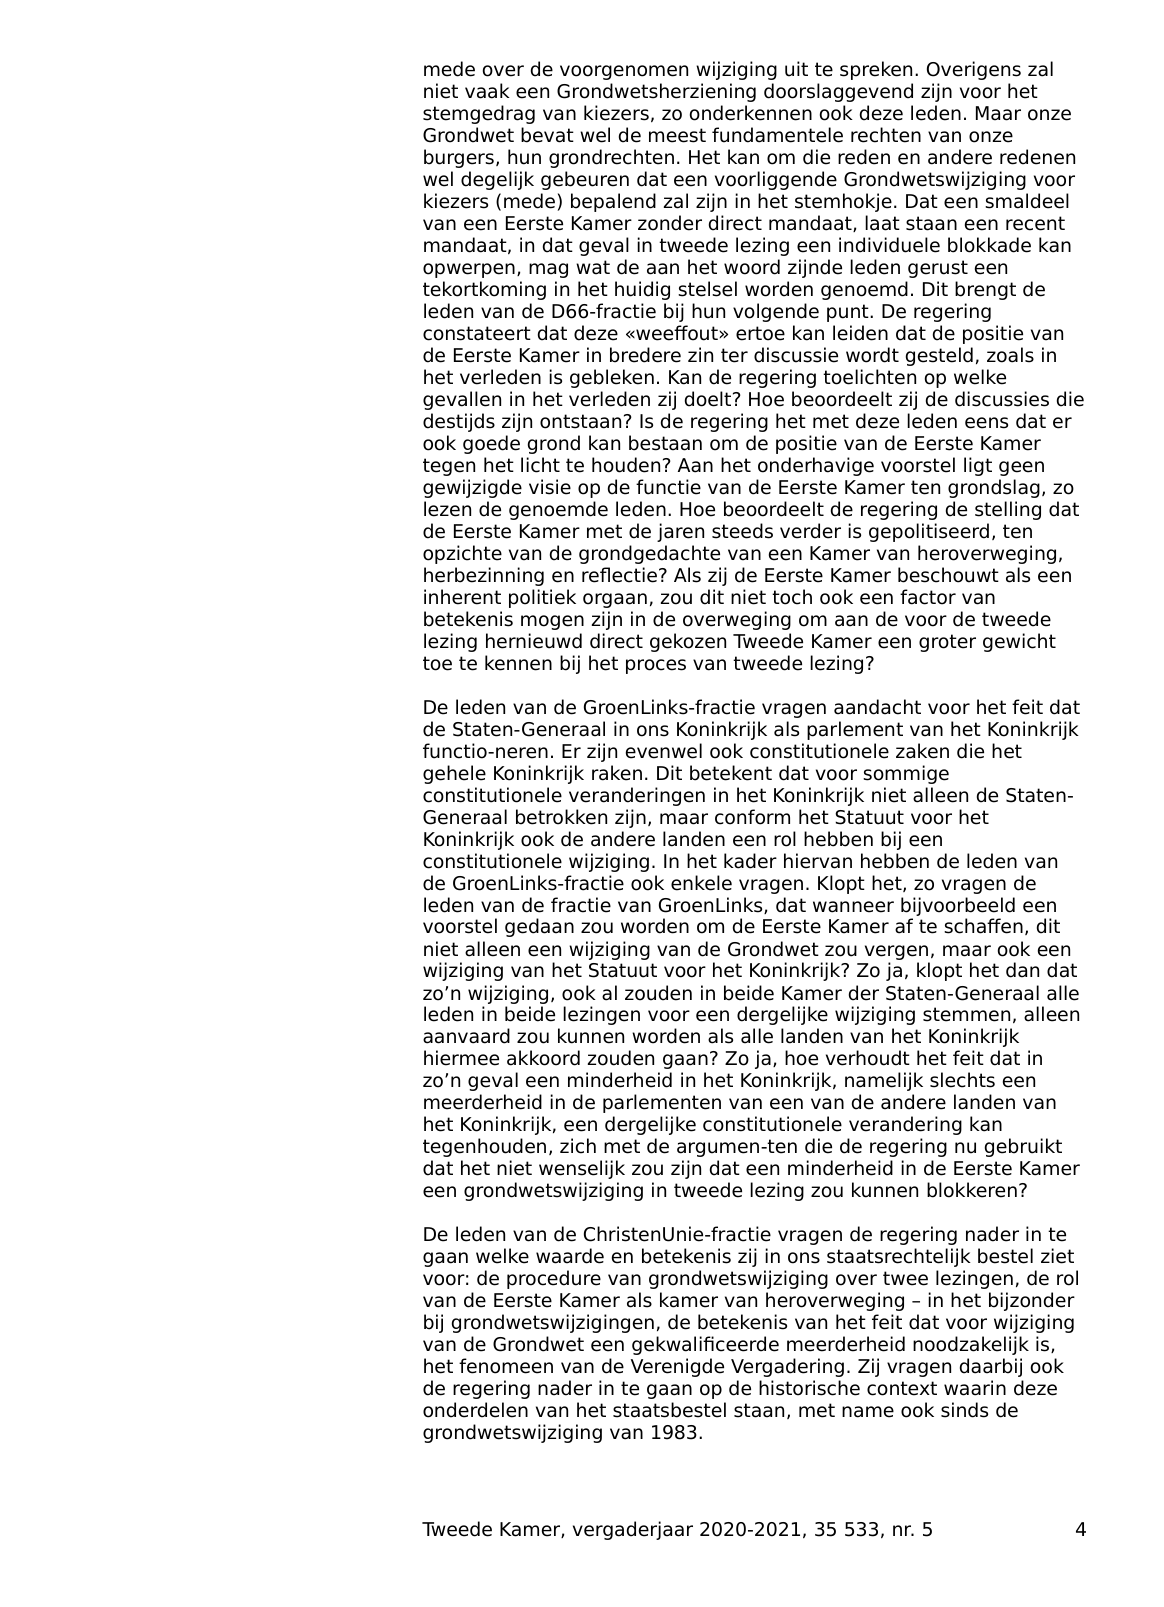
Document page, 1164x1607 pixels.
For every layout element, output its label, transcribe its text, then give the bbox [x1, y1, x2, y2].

text De leden van de GroenLinks-fractie vragen aandacht voor het feit dat de Staten-Generaal in ons Koninkrijk als parlement van het Koninkrijk functio-neren. Er zijn evenwel ook constitutionele zaken die het gehele Koninkrijk raken. Dit betekent dat voor sommige constitutionele veranderingen in het Koninkrijk niet alleen de Staten-Generaal betrokken zijn, maar conform het Statuut voor het Koninkrijk ook de andere landen een rol hebben bij een constitutionele wijziging. In het kader hiervan hebben de leden van de GroenLinks-fractie ook enkele vragen. Klopt het, zo vragen de leden van de fractie van GroenLinks, dat wanneer bijvoorbeeld een voorstel gedaan zou worden om de Eerste Kamer af te schaffen, dit niet alleen een wijziging van de Grondwet zou vergen, maar ook een wijziging van het Statuut voor het Koninkrijk? Zo ja, klopt het dan dat zo’n wijziging, ook al zouden in beide Kamer der Staten-Generaal alle leden in beide lezingen voor een dergelijke wijziging stemmen, alleen aanvaard zou kunnen worden als alle landen van het Koninkrijk hiermee akkoord zouden gaan? Zo ja, hoe verhoudt het feit dat in zo’n geval een minderheid in het Koninkrijk, namelijk slechts een meerderheid in de parlementen van een van de andere landen van het Koninkrijk, een dergelijke constitutionele verandering kan tegenhouden, zich met de argumen-ten die de regering nu gebruikt dat het niet wenselijk zou zijn dat een minderheid in de Eerste Kamer een grondwetswijziging in tweede lezing zou kunnen blokkeren? [422, 697, 1087, 1202]
text mede over de voorgenomen wijziging uit te spreken. Overigens zal niet vaak een Grondwetsherziening doorslaggevend zijn voor het stemgedrag van kiezers, zo onderkennen ook deze leden. Maar onze Grondwet bevat wel de meest fundamentele rechten van onze burgers, hun grondrechten. Het kan om die reden en andere redenen wel degelijk gebeuren dat een voorliggende Grondwetswijziging voor kiezers (mede) bepalend zal zijn in het stemhokje. Dat een smaldeel van een Eerste Kamer zonder direct mandaat, laat staan een recent mandaat, in dat geval in tweede lezing een individuele blokkade kan opwerpen, mag wat de aan het woord zijnde leden gerust een tekortkoming in het huidig stelsel worden genoemd. Dit brengt de leden van de D66-fractie bij hun volgende punt. De regering constateert dat deze «weeffout» ertoe kan leiden dat de positie van de Eerste Kamer in bredere zin ter discussie wordt gesteld, zoals in het verleden is gebleken. Kan de regering toelichten op welke gevallen in het verleden zij doelt? Hoe beoordeelt zij de discussies die destijds zijn ontstaan? Is de regering het met deze leden eens dat er ook goede grond kan bestaan om de positie van de Eerste Kamer tegen het licht te houden? Aan het onderhavige voorstel ligt geen gewijzigde visie op de functie van de Eerste Kamer ten grondslag, zo lezen de genoemde leden. Hoe beoordeelt de regering de stelling dat de Eerste Kamer met de jaren steeds verder is gepolitiseerd, ten opzichte van de grondgedachte van een Kamer van heroverweging, herbezinning en reflectie? Als zij de Eerste Kamer beschouwt als een inherent politiek orgaan, zou dit niet toch ook een factor van betekenis mogen zijn in de overweging om aan de voor de tweede lezing hernieuwd direct gekozen Tweede Kamer een groter gewicht toe te kennen bij het proces van tweede lezing? [422, 59, 1087, 674]
text De leden van de ChristenUnie-fractie vragen de regering nader in te gaan welke waarde en betekenis zij in ons staatsrechtelijk bestel ziet voor: de procedure van grondwetswijziging over twee lezingen, de rol van de Eerste Kamer als kamer van heroverweging – in het bijzonder bij grondwetswijzigingen, de betekenis van het feit dat voor wijziging van de Grondwet een gekwalificeerde meerderheid noodzakelijk is, het fenomeen van de Verenigde Vergadering. Zij vragen daarbij ook de regering nader in te gaan op de historische context waarin deze onderdelen van het staatsbestel staan, met name ook sinds de grondwetswijziging van 1983. [422, 1224, 1087, 1444]
